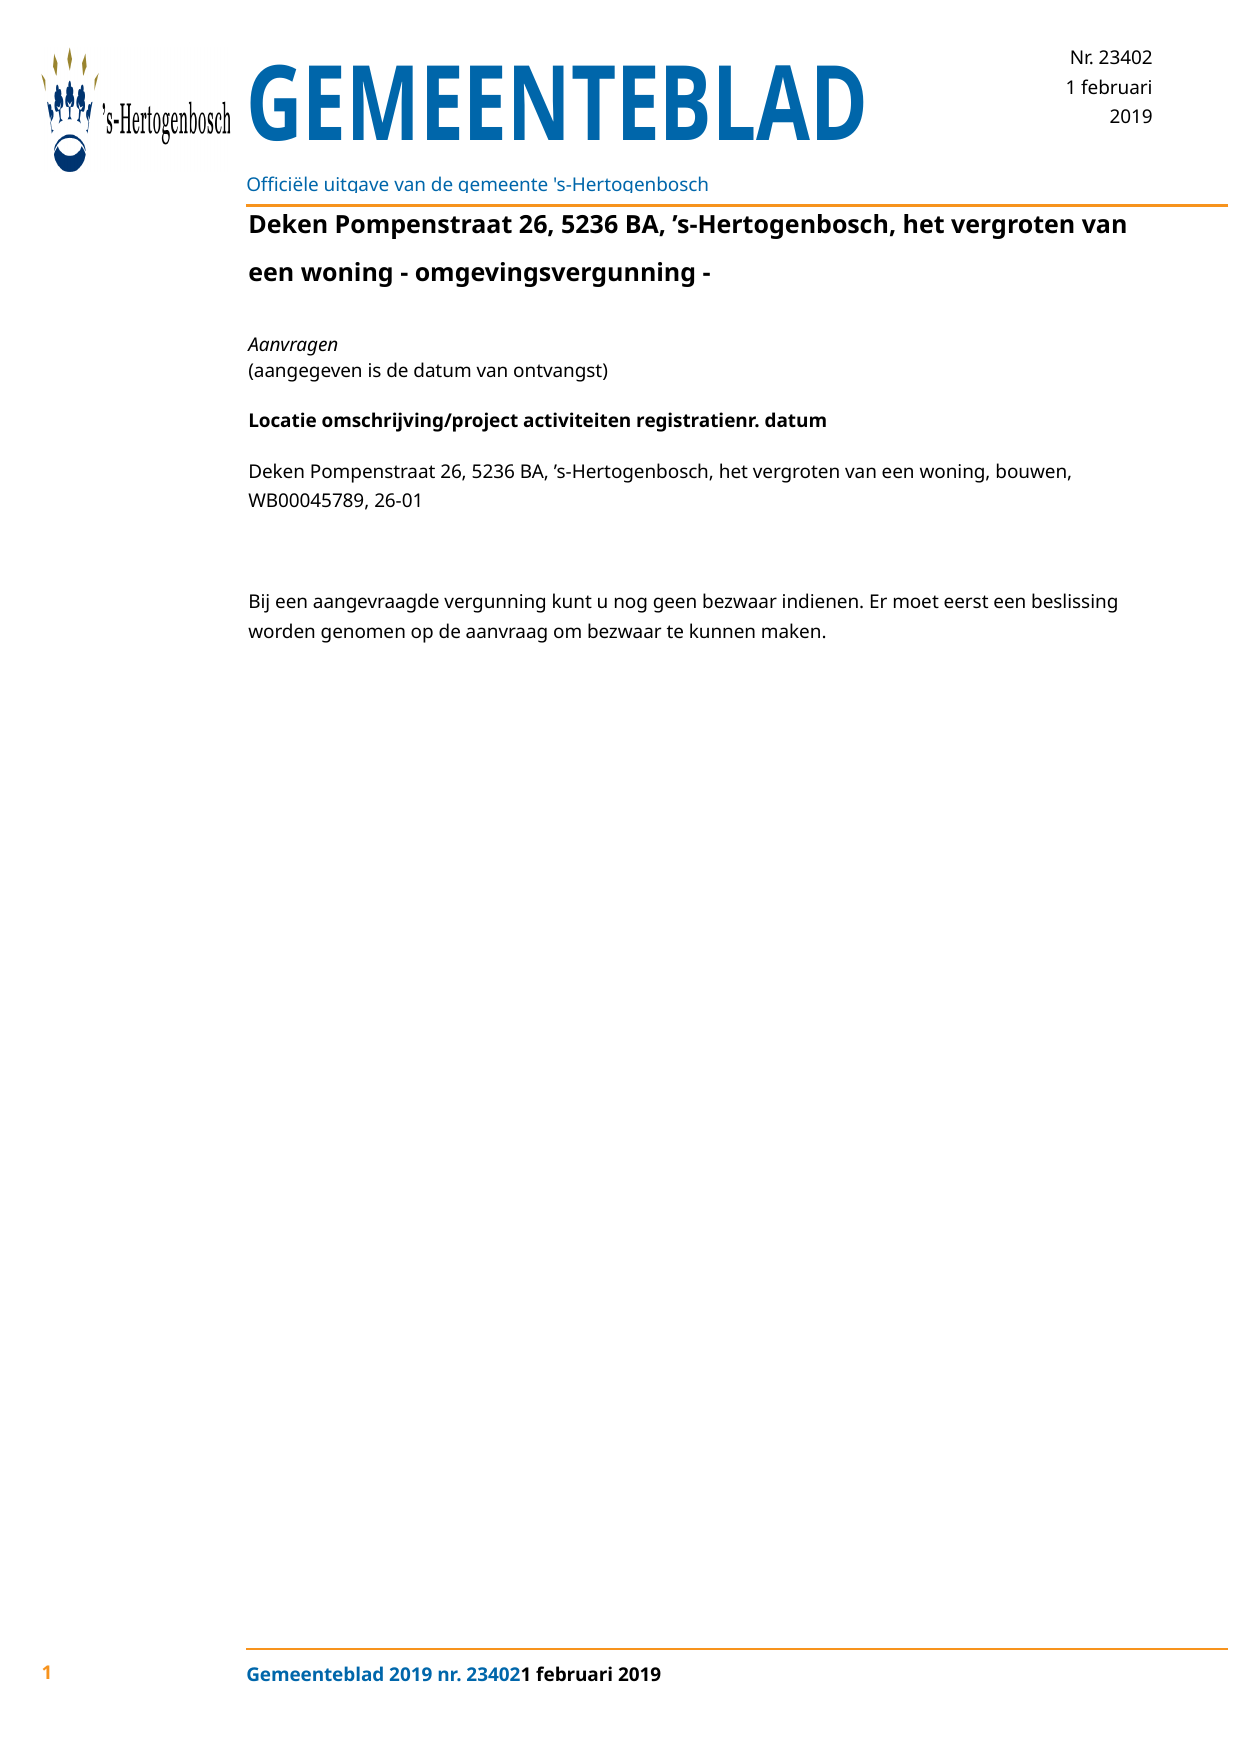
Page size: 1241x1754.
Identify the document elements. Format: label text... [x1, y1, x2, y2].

text Deken Pompenstraat 26, 5236 BA, ’s-Hertogenbosch, het vergroten van een woning, bouwen, WB00045789, 26-01 [248, 458, 1152, 513]
text Bij een aangevraagde vergunning kunt u nog geen bezwaar indienen. Er moet eerst een beslissing worden genomen op de aanvraag om bezwaar te kunnen maken. [248, 588, 1152, 644]
text (aangegeven is de datum van ontvangst) [248, 357, 1152, 383]
text Aanvragen [248, 331, 1152, 357]
text Locatie omschrijving/project activiteiten registratienr. datum [248, 408, 1152, 433]
picture [41, 47, 231, 172]
text Deken Pompenstraat 26, 5236 BA, ’s-Hertogenbosch, het vergroten van een woning - omgevingsvergunning - [248, 207, 1152, 288]
